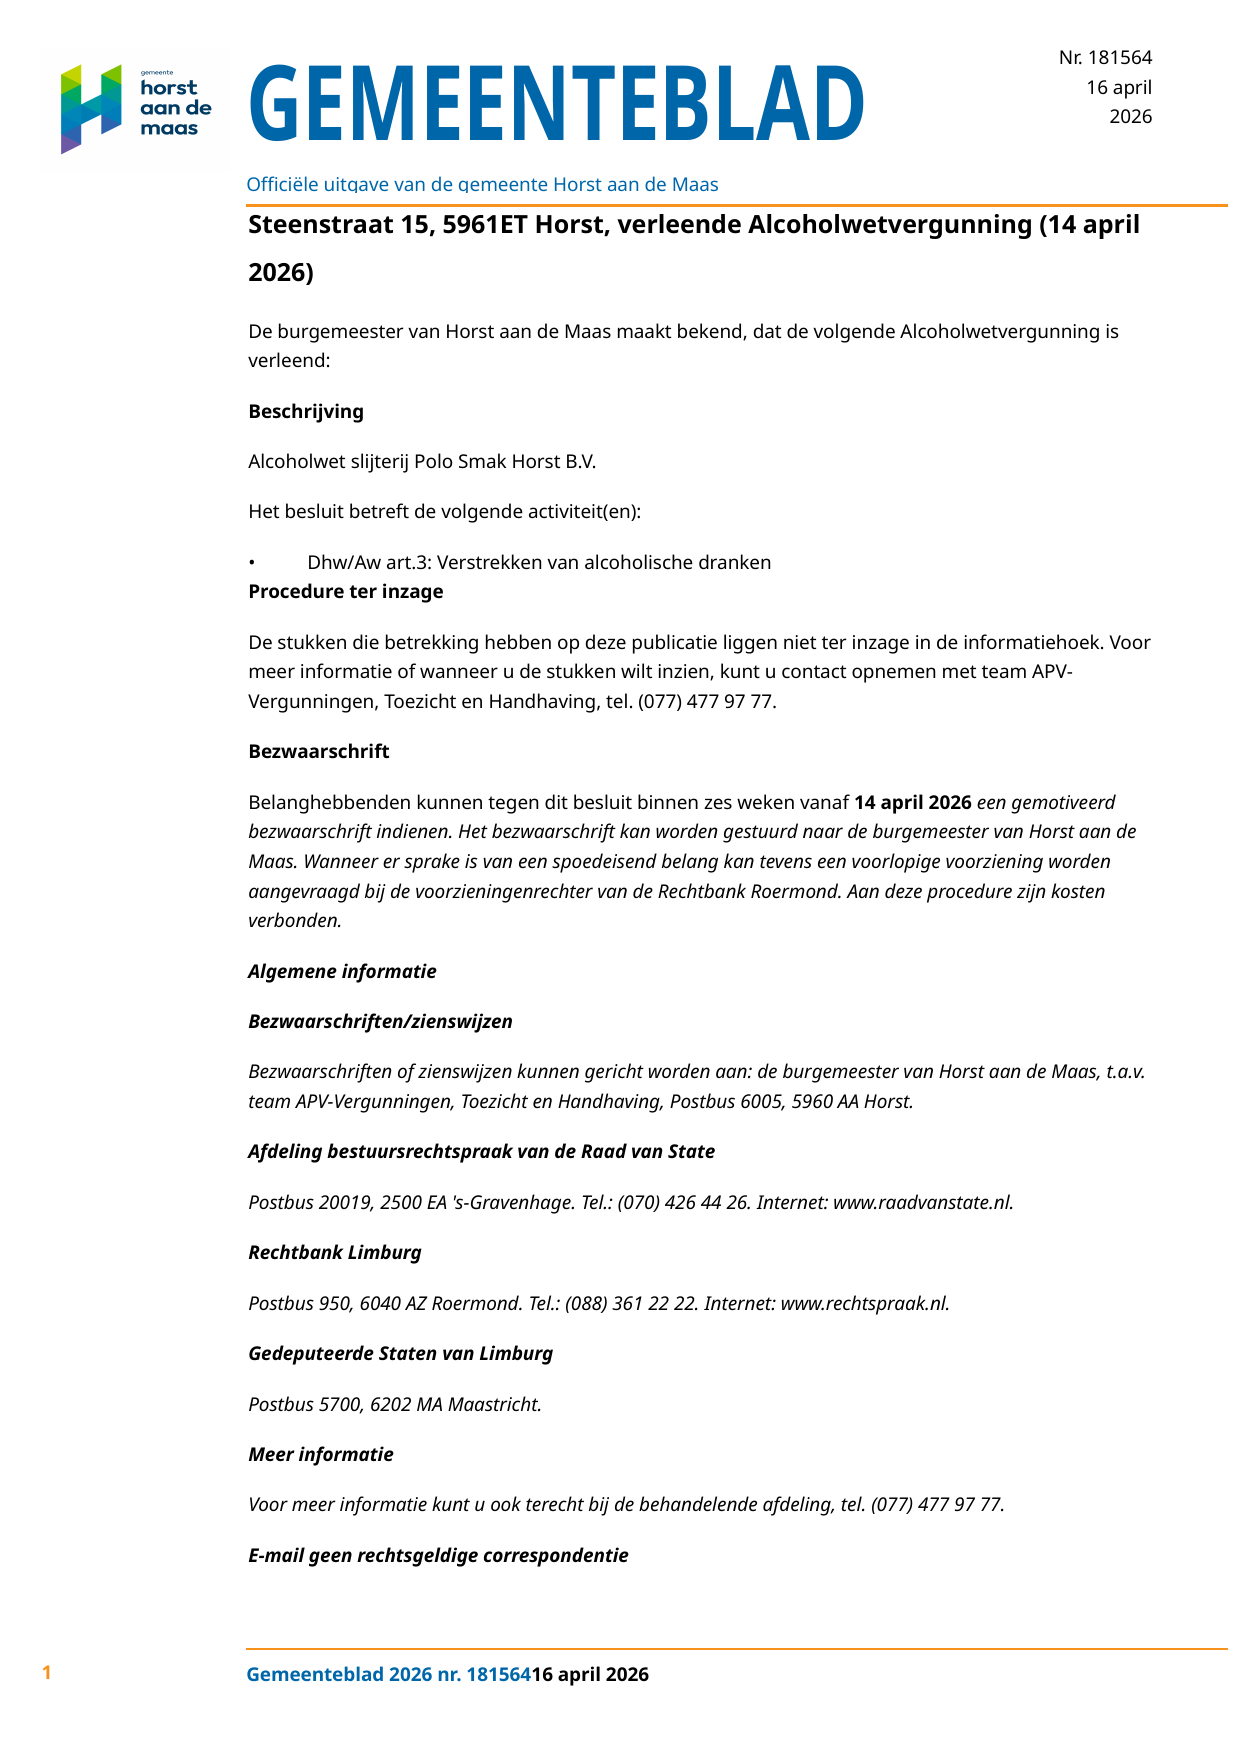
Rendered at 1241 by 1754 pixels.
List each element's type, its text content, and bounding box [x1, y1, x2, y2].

text Rechtbank Limburg [248, 1239, 1152, 1265]
text Bezwaarschrift [248, 739, 1152, 764]
text Gedeputeerde Staten van Limburg [248, 1340, 1152, 1366]
text Beschrijving [248, 398, 1152, 424]
text Steenstraat 15, 5961ET Horst, verleende Alcoholwetvergunning (14 april 2026) [248, 207, 1152, 288]
list Dhw/Aw art.3: Verstrekken van alcoholische dranken [248, 549, 1152, 575]
text Voor meer informatie kunt u ook terecht bij de behandelende afdeling, tel. (077) 477 97 77. [248, 1492, 1152, 1517]
text Afdeling bestuursrechtspraak van de Raad van State [248, 1139, 1152, 1164]
text Algemene informatie [248, 958, 1152, 984]
text E-mail geen rechtsgeldige correspondentie [248, 1542, 1152, 1568]
text Meer informatie [248, 1441, 1152, 1467]
text De burgemeester van Horst aan de Maas maakt bekend, dat de volgende Alcoholwetvergunning is verleend: [248, 318, 1152, 373]
text Postbus 5700, 6202 MA Maastricht. [248, 1391, 1152, 1417]
text Het besluit betreft de volgende activiteit(en): [248, 499, 1152, 524]
text Belanghebbenden kunnen tegen dit besluit binnen zes weken vanaf 14 april 2026 een gemotiveerd bezwaarschrift indienen. Het bezwaarschrift kan worden gestuurd naar de burgemeester van Horst aan de Maas. Wanneer er sprake is van een spoedeisend belang kan tevens een voorlopige voorziening worden aangevraagd bij de voorzieningenrechter van de Rechtbank Roermond. Aan deze procedure zijn kosten verbonden. [248, 789, 1152, 933]
text Bezwaarschriften/zienswijzen [248, 1008, 1152, 1034]
text Postbus 950, 6040 AZ Roermond. Tel.: (088) 361 22 22. Internet: www.rechtspraak.nl. [248, 1290, 1152, 1316]
text Procedure ter inzage [248, 579, 1152, 604]
text Alcoholwet slijterij Polo Smak Horst B.V. [248, 448, 1152, 474]
text Postbus 20019, 2500 EA 's-Gravenhage. Tel.: (070) 426 44 26. Internet: www.raadvanstate.nl. [248, 1189, 1152, 1215]
text De stukken die betrekking hebben op deze publicatie liggen niet ter inzage in de informatiehoek. Voor meer informatie of wanneer u de stukken wilt inzien, kunt u contact opnemen met team APV-Vergunningen, Toezicht en Handhaving, tel. (077) 477 97 77. [248, 629, 1152, 714]
picture [41, 47, 231, 172]
text Bezwaarschriften of zienswijzen kunnen gericht worden aan: de burgemeester van Horst aan de Maas, t.a.v. team APV-Vergunningen, Toezicht en Handhaving, Postbus 6005, 5960 AA Horst. [248, 1059, 1152, 1114]
